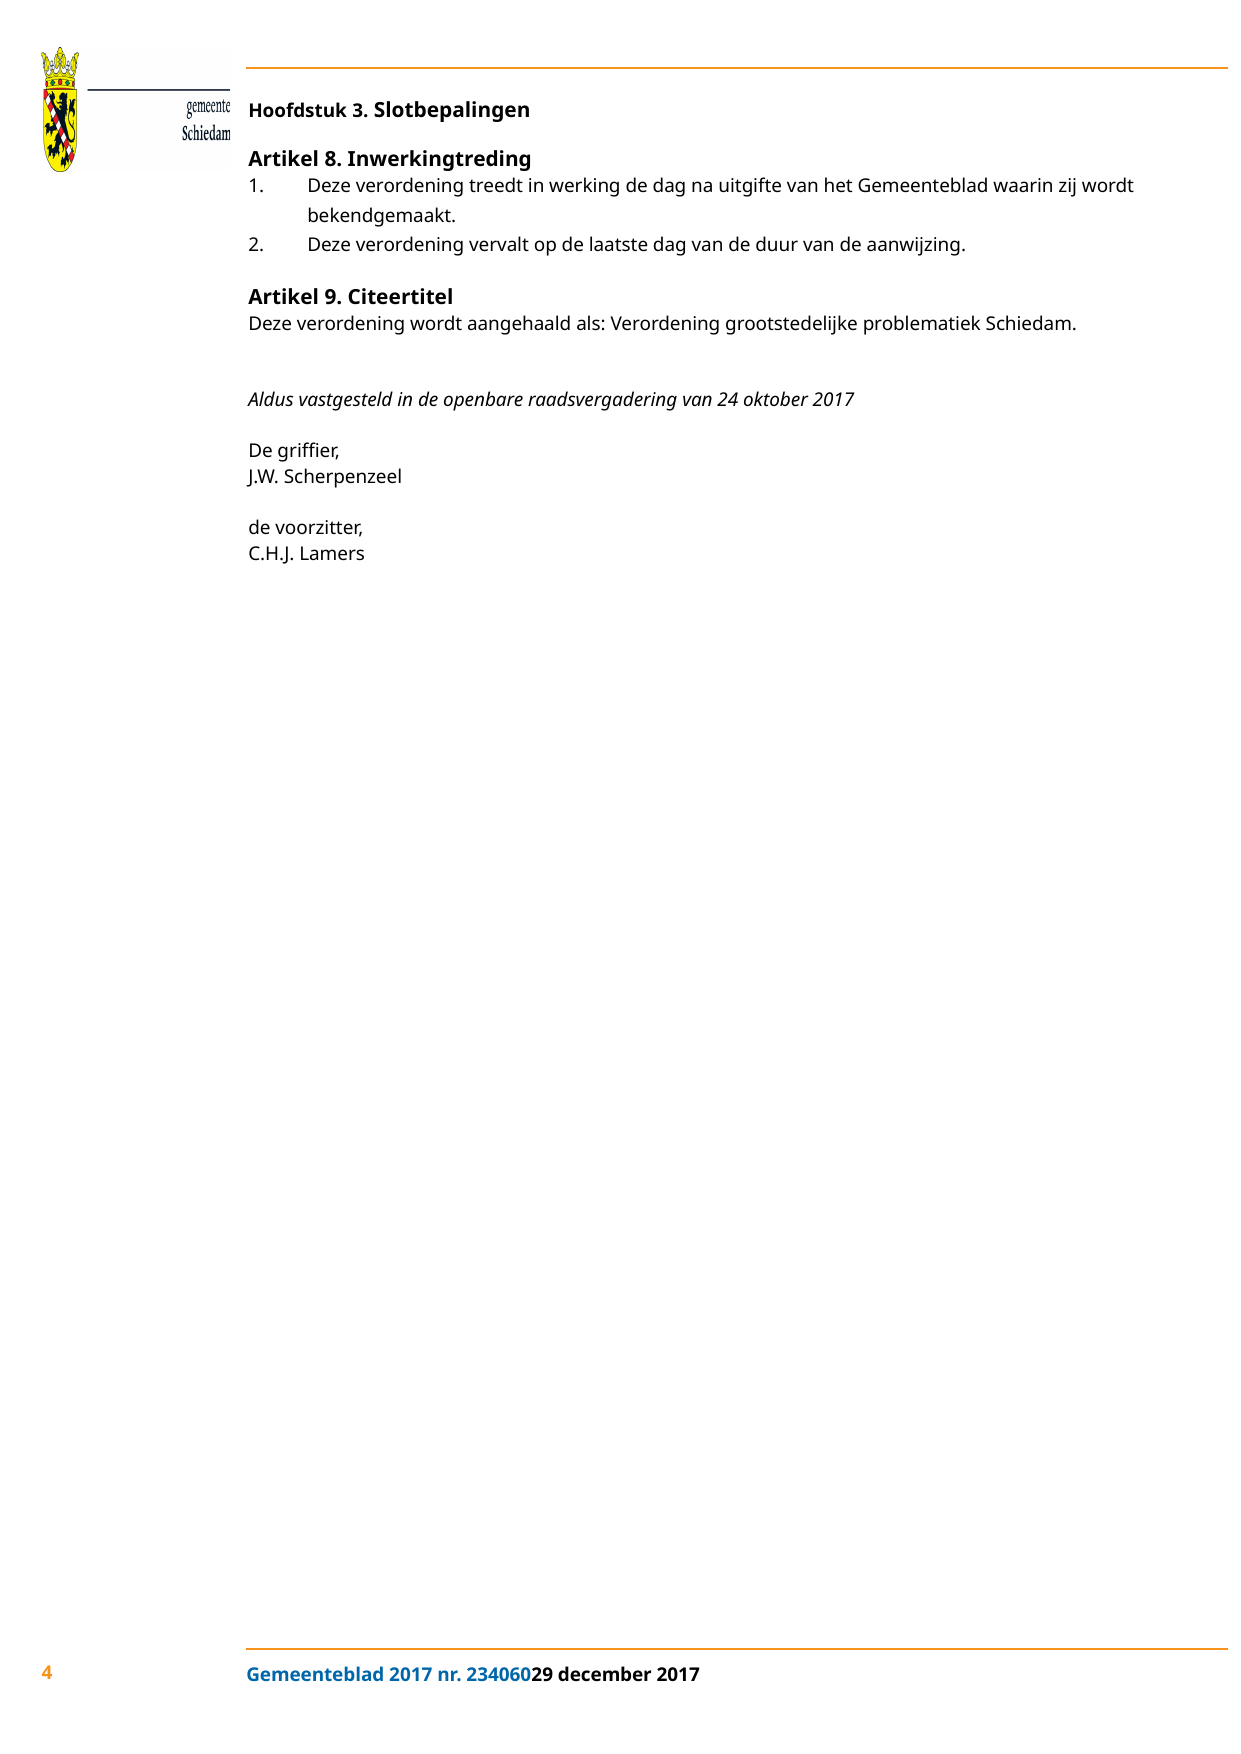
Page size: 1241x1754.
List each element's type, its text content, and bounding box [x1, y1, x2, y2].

text J.W. Scherpenzeel [248, 463, 1152, 489]
text C.H.J. Lamers [248, 540, 1152, 566]
list Deze verordening treedt in werking de dag na uitgifte van het Gemeenteblad waarin zij wordt bekendgemaakt. [248, 172, 1152, 228]
text De griffier, [248, 437, 1152, 463]
text Deze verordening wordt aangehaald als: Verordening grootstedelijke problematiek Schiedam. [248, 311, 1152, 336]
text Artikel 9. Citeertitel [248, 282, 1152, 311]
text Artikel 8. Inwerkingtreding [248, 144, 1152, 172]
picture [41, 47, 231, 172]
text Hoofdstuk 3. Slotbepalingen [248, 95, 1152, 123]
list Deze verordening vervalt op de laatste dag van de duur van de aanwijzing. [248, 232, 1152, 257]
text Aldus vastgesteld in de openbare raadsvergadering van 24 oktober 2017 [248, 386, 1152, 411]
text de voorzitter, [248, 514, 1152, 540]
